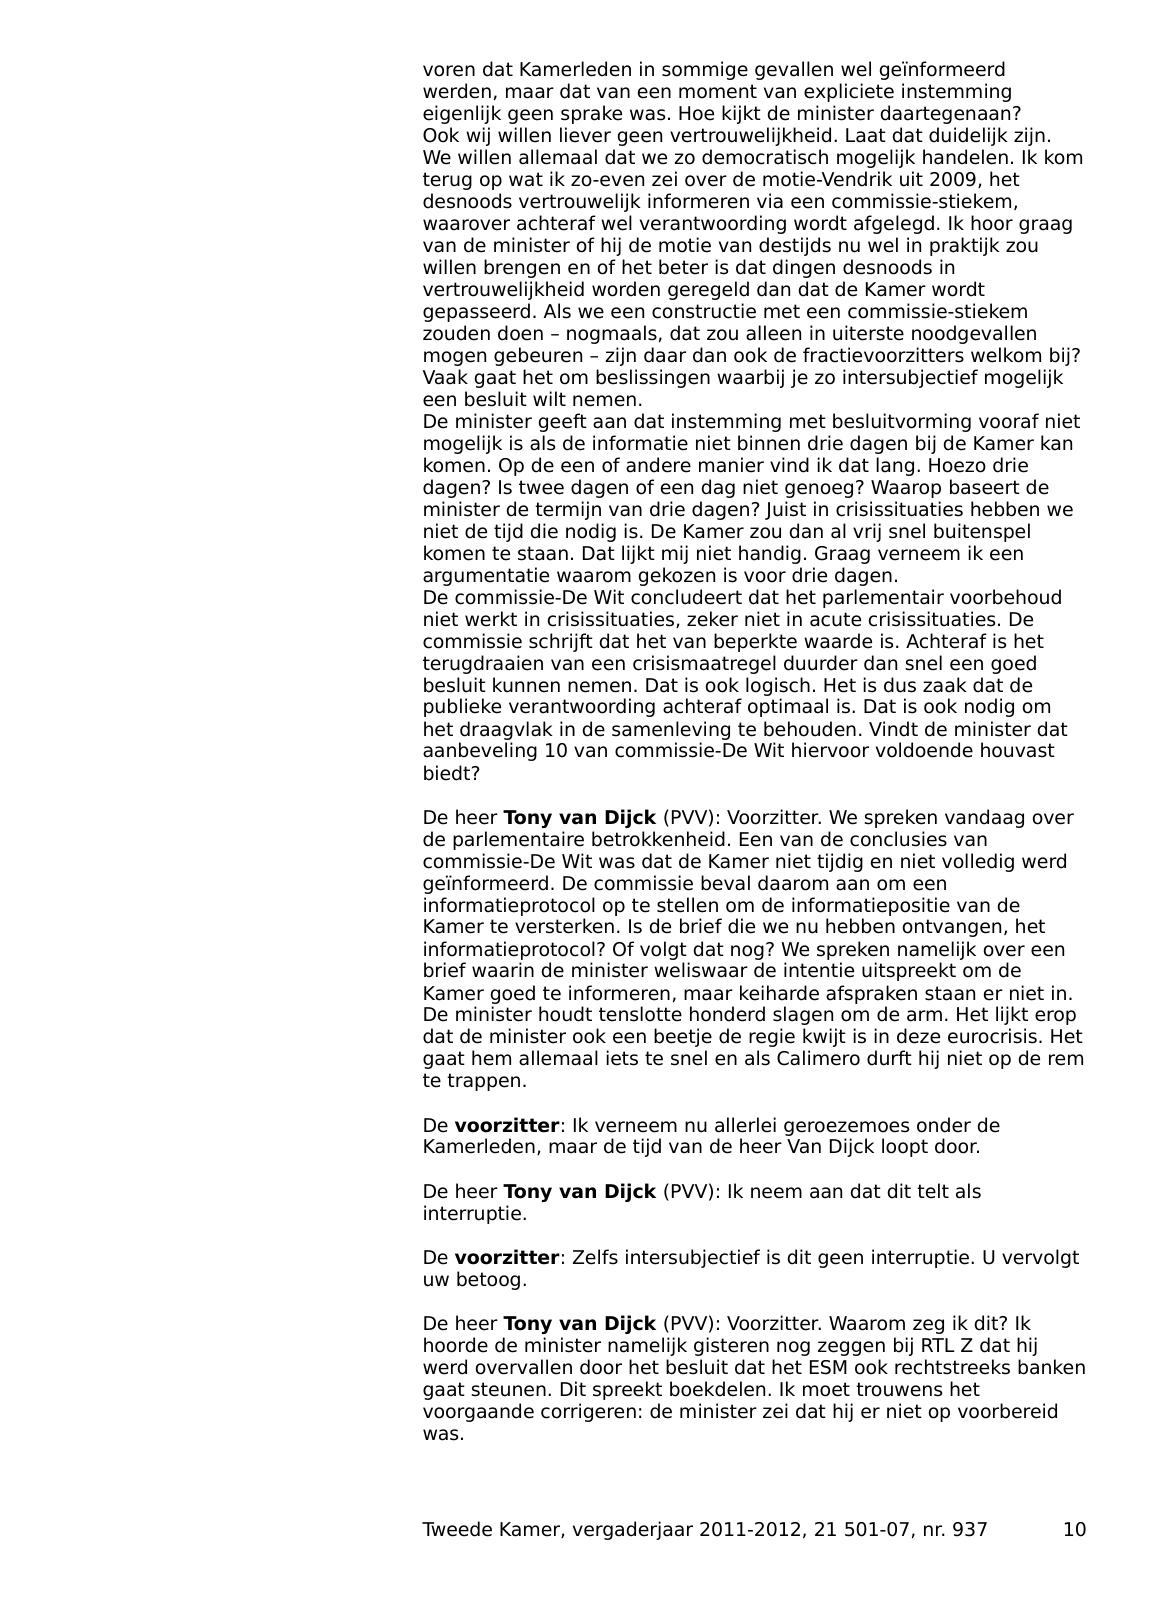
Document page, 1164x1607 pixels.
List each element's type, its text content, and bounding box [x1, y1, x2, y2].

text De minister geeft aan dat instemming met besluitvorming vooraf niet mogelijk is als de informatie niet binnen drie dagen bij de Kamer kan komen. Op de een of andere manier vind ik dat lang. Hoezo drie dagen? Is twee dagen of een dag niet genoeg? Waarop baseert de minister de termijn van drie dagen? Juist in crisissituaties hebben we niet de tijd die nodig is. De Kamer zou dan al vrij snel buitenspel komen te staan. Dat lijkt mij niet handig. Graag verneem ik een argumentatie waarom gekozen is voor drie dagen. [422, 411, 1087, 587]
text voren dat Kamerleden in sommige gevallen wel geïnformeerd werden, maar dat van een moment van expliciete instemming eigenlijk geen sprake was. Hoe kijkt de minister daartegenaan? [422, 59, 1087, 125]
text De voorzitter: Zelfs intersubjectief is dit geen interruptie. U vervolgt uw betoog. [422, 1247, 1087, 1291]
text De heer Tony van Dijck (PVV): Voorzitter. We spreken vandaag over de parlementaire betrokkenheid. Een van de conclusies van commissie-De Wit was dat de Kamer niet tijdig en niet volledig werd geïnformeerd. De commissie beval daarom aan om een informatieprotocol op te stellen om de informatiepositie van de Kamer te versterken. Is de brief die we nu hebben ontvangen, het informatieprotocol? Of volgt dat nog? We spreken namelijk over een brief waarin de minister weliswaar de intentie uitspreekt om de Kamer goed te informeren, maar keiharde afspraken staan er niet in. De minister houdt tenslotte honderd slagen om de arm. Het lijkt erop dat de minister ook een beetje de regie kwijt is in deze eurocrisis. Het gaat hem allemaal iets te snel en als Calimero durft hij niet op de rem te trappen. [422, 807, 1087, 1092]
text De heer Tony van Dijck (PVV): Voorzitter. Waarom zeg ik dit? Ik hoorde de minister namelijk gisteren nog zeggen bij RTL Z dat hij werd overvallen door het besluit dat het ESM ook rechtstreeks banken gaat steunen. Dit spreekt boekdelen. Ik moet trouwens het voorgaande corrigeren: de minister zei dat hij er niet op voorbereid was. [422, 1313, 1087, 1445]
text De heer Tony van Dijck (PVV): Ik neem aan dat dit telt als interruptie. [422, 1181, 1087, 1224]
text De commissie-De Wit concludeert dat het parlementair voorbehoud niet werkt in crisissituaties, zeker niet in acute crisissituaties. De commissie schrijft dat het van beperkte waarde is. Achteraf is het terugdraaien van een crisismaatregel duurder dan snel een goed besluit kunnen nemen. Dat is ook logisch. Het is dus zaak dat de publieke verantwoording achteraf optimaal is. Dat is ook nodig om het draagvlak in de samenleving te behouden. Vindt de minister dat aanbeveling 10 van commissie-De Wit hiervoor voldoende houvast biedt? [422, 587, 1087, 784]
text De voorzitter: Ik verneem nu allerlei geroezemoes onder de Kamerleden, maar de tijd van de heer Van Dijck loopt door. [422, 1114, 1087, 1158]
text Ook wij willen liever geen vertrouwelijkheid. Laat dat duidelijk zijn. We willen allemaal dat we zo democratisch mogelijk handelen. Ik kom terug op wat ik zo-even zei over de motie-Vendrik uit 2009, het desnoods vertrouwelijk informeren via een commissie-stiekem, waarover achteraf wel verantwoording wordt afgelegd. Ik hoor graag van de minister of hij de motie van destijds nu wel in praktijk zou willen brengen en of het beter is dat dingen desnoods in vertrouwelijkheid worden geregeld dan dat de Kamer wordt gepasseerd. Als we een constructie met een commissie-stiekem zouden doen – nogmaals, dat zou alleen in uiterste noodgevallen mogen gebeuren – zijn daar dan ook de fractievoorzitters welkom bij? Vaak gaat het om beslissingen waarbij je zo intersubjectief mogelijk een besluit wilt nemen. [422, 125, 1087, 411]
